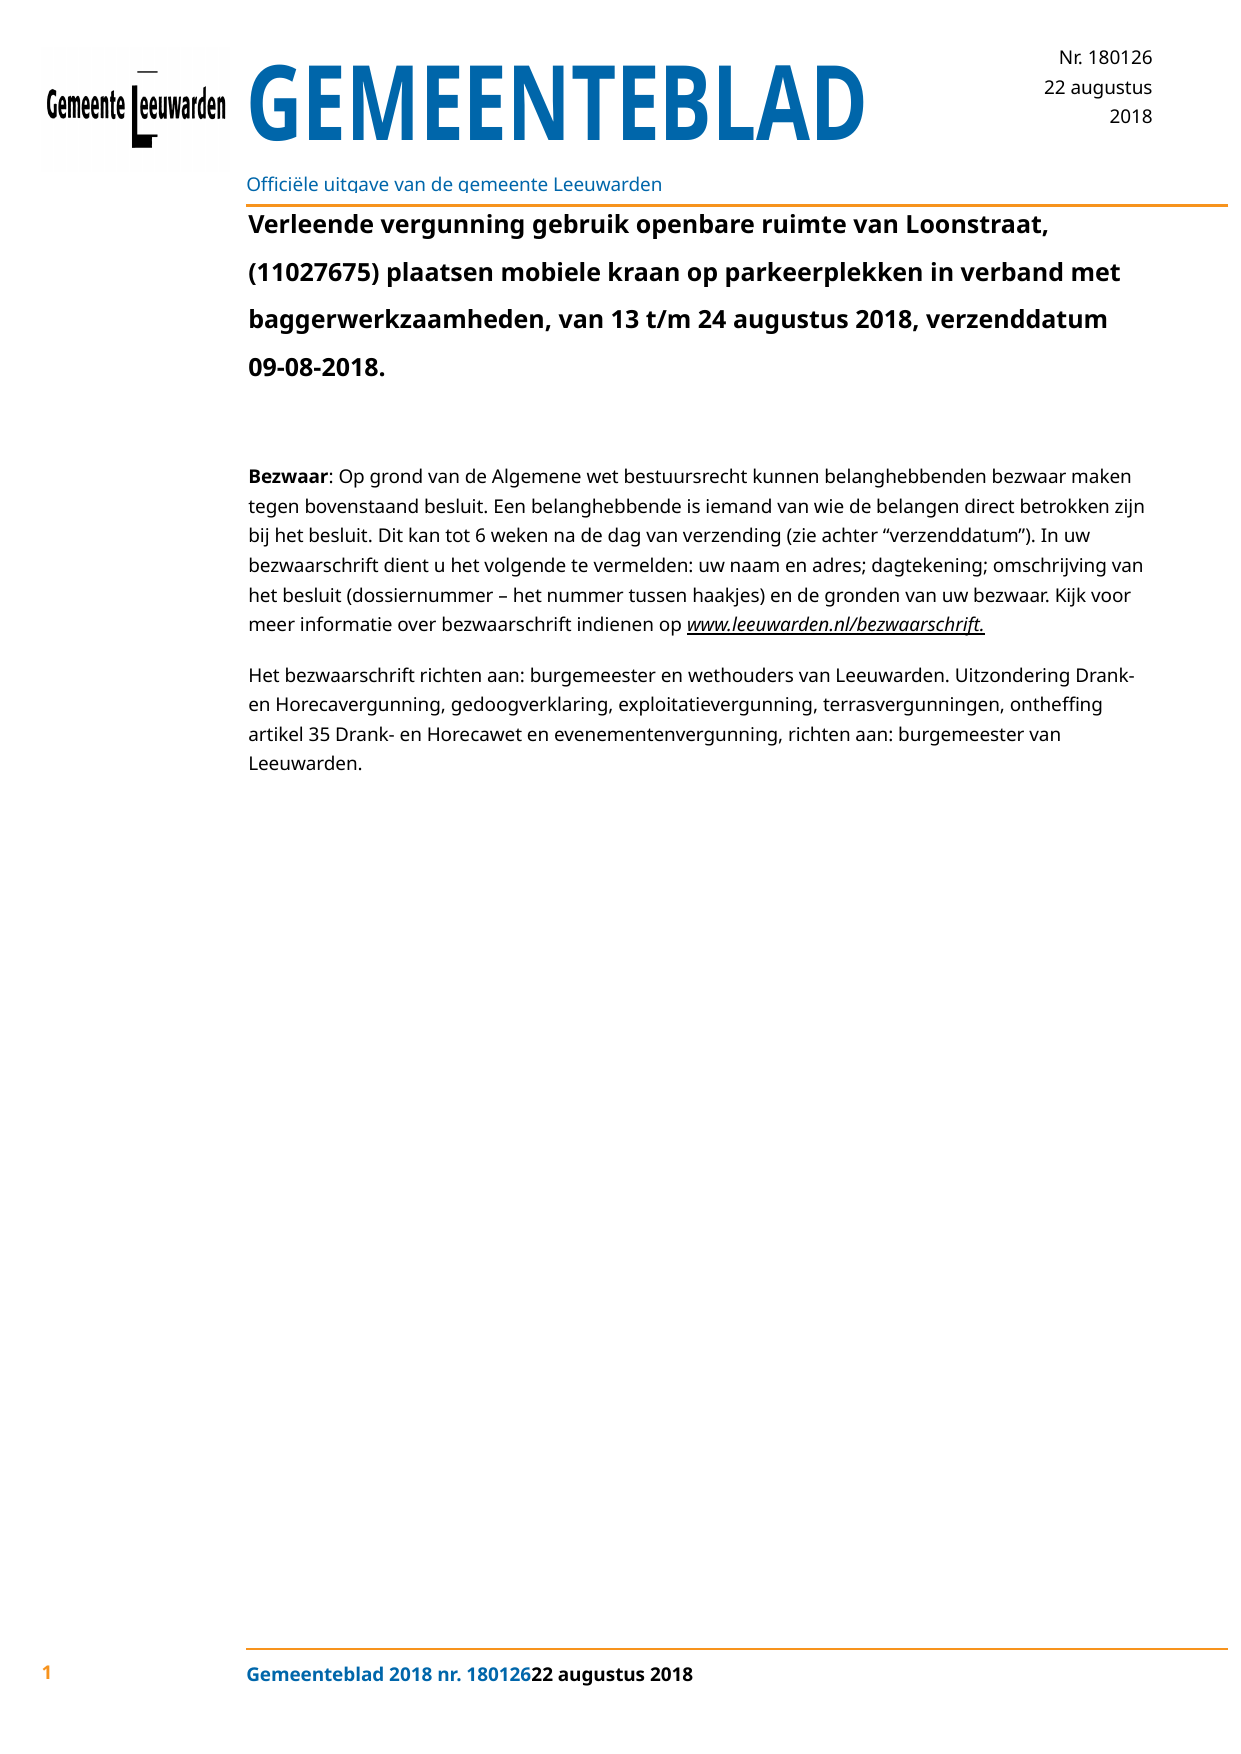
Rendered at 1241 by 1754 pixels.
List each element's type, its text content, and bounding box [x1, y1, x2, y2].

picture [41, 47, 231, 172]
text Het bezwaarschrift richten aan: burgemeester en wethouders van Leeuwarden. Uitzondering Drank- en Horecavergunning, gedoogverklaring, exploitatievergunning, terrasvergunningen, ontheffing artikel 35 Drank- en Horecawet en evenementenvergunning, richten aan: burgemeester van Leeuwarden. [248, 662, 1152, 776]
text Verleende vergunning gebruik openbare ruimte van Loonstraat, (11027675) plaatsen mobiele kraan op parkeerplekken in verband met baggerwerkzaamheden, van 13 t/m 24 augustus 2018, verzenddatum 09-08-2018. [248, 207, 1152, 384]
text Bezwaar: Op grond van de Algemene wet bestuursrecht kunnen belanghebbenden bezwaar maken tegen bovenstaand besluit. Een belanghebbende is iemand van wie de belangen direct betrokken zijn bij het besluit. Dit kan tot 6 weken na de dag van verzending (zie achter “verzenddatum”). In uw bezwaarschrift dient u het volgende te vermelden: uw naam en adres; dagtekening; omschrijving van het besluit (dossiernummer – het nummer tussen haakjes) en de gronden van uw bezwaar. Kijk voor meer informatie over bezwaarschrift indienen op www.leeuwarden.nl/bezwaarschrift. [248, 463, 1152, 637]
